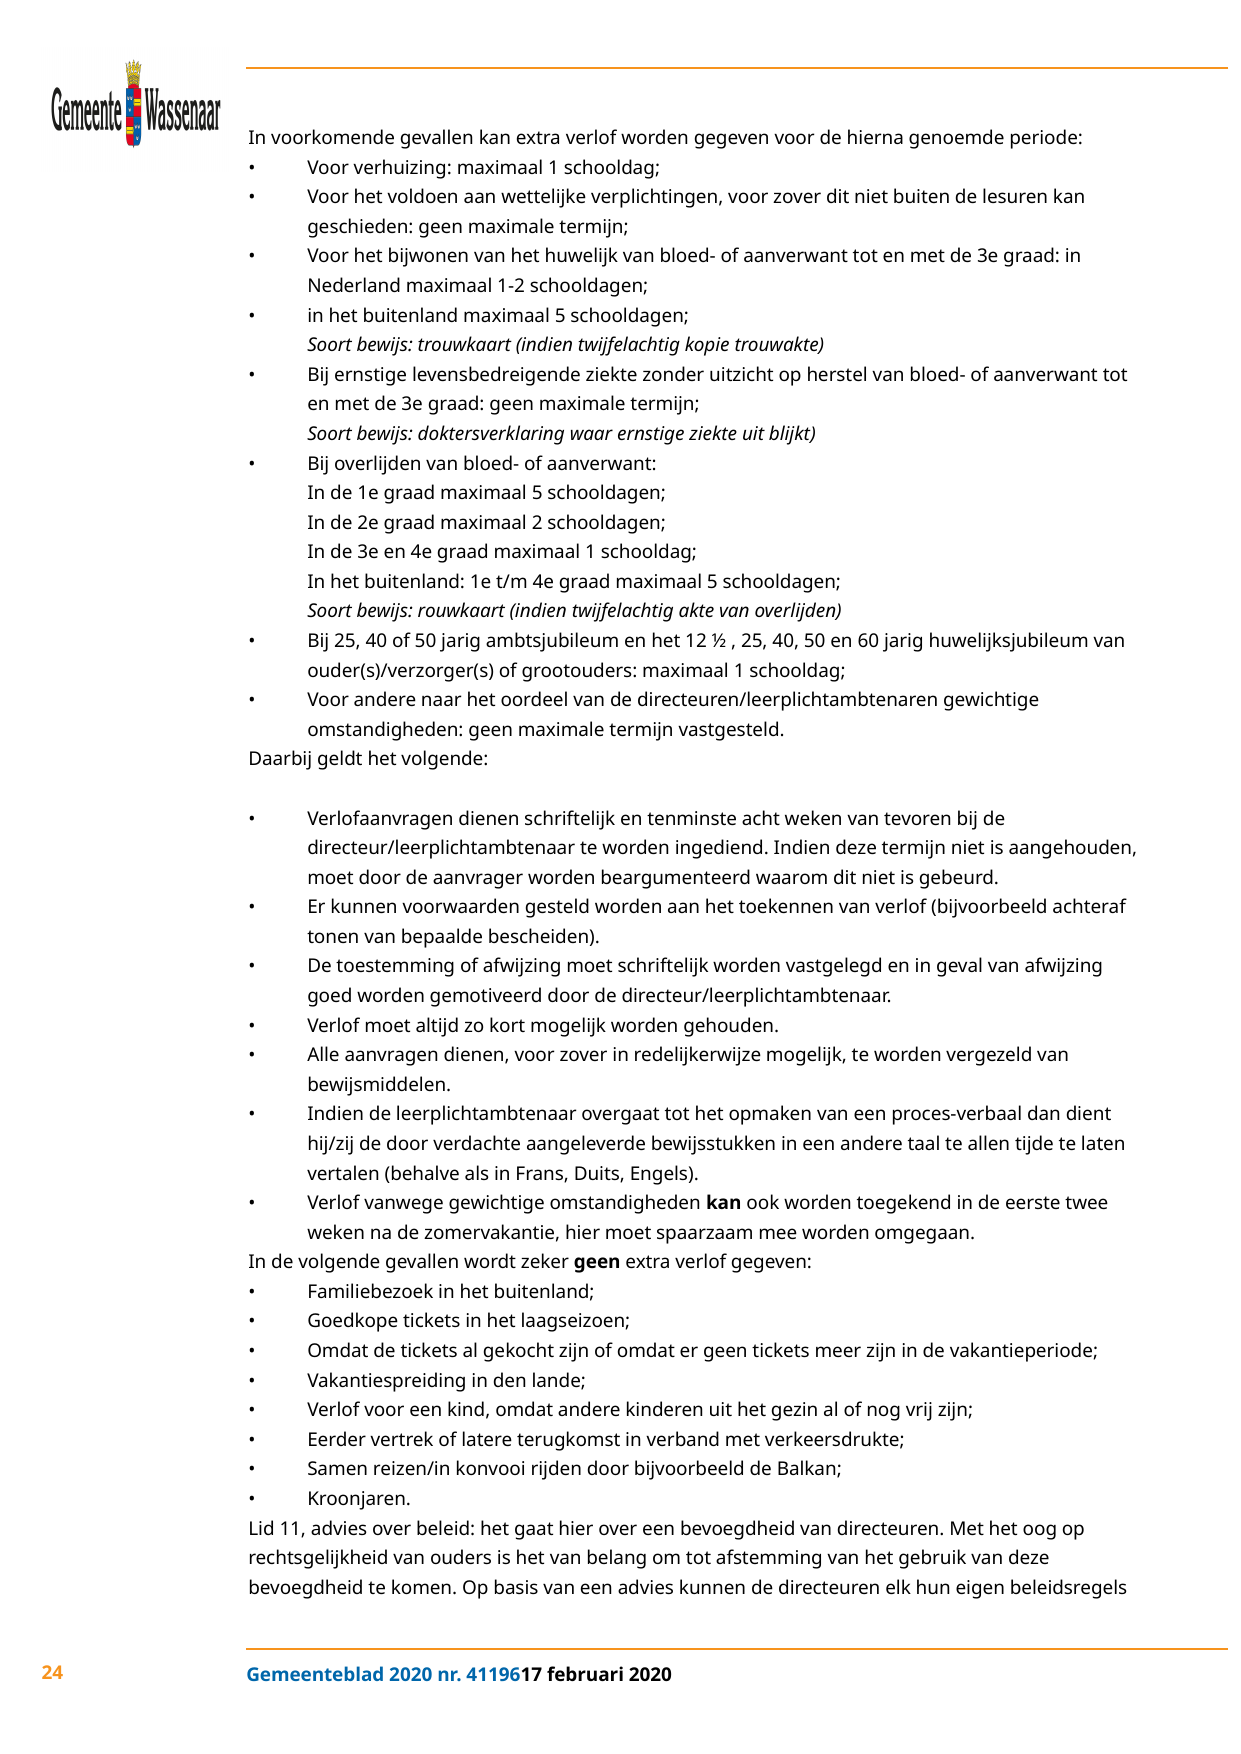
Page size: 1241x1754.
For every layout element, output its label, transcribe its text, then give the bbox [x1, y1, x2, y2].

list Samen reizen/in konvooi rijden door bijvoorbeeld de Balkan; [248, 1456, 1152, 1481]
list Verlof vanwege gewichtige omstandigheden kan ook worden toegekend in de eerste twee weken na de zomervakantie, hier moet spaarzaam mee worden omgegaan. [248, 1189, 1152, 1245]
list In de 3e en 4e graad maximaal 1 schooldag; [248, 538, 1152, 564]
list Voor andere naar het oordeel van de directeuren/leerplichtambtenaren gewichtige omstandigheden: geen maximale termijn vastgesteld. [248, 686, 1152, 742]
list Familiebezoek in het buitenland; [248, 1278, 1152, 1304]
list Bij 25, 40 of 50 jarig ambtsjubileum en het 12 ½ , 25, 40, 50 en 60 jarig huwelijksjubileum van ouder(s)/verzorger(s) of grootouders: maximaal 1 schooldag; [248, 627, 1152, 683]
list Soort bewijs: rouwkaart (indien twijfelachtig akte van overlijden) [248, 598, 1152, 623]
list in het buitenland maximaal 5 schooldagen; [248, 302, 1152, 328]
list Kroonjaren. [248, 1485, 1152, 1511]
list Voor het bijwonen van het huwelijk van bloed- of aanverwant tot en met de 3e graad: in Nederland maximaal 1-2 schooldagen; [248, 243, 1152, 298]
list Indien de leerplichtambtenaar overgaat tot het opmaken van een proces-verbaal dan dient hij/zij de door verdachte aangeleverde bewijsstukken in een andere taal te allen tijde te laten vertalen (behalve als in Frans, Duits, Engels). [248, 1101, 1152, 1186]
list Bij ernstige levensbedreigende ziekte zonder uitzicht op herstel van bloed- of aanverwant tot en met de 3e graad: geen maximale termijn; [248, 361, 1152, 416]
list Alle aanvragen dienen, voor zover in redelijkerwijze mogelijk, te worden vergezeld van bewijsmiddelen. [248, 1041, 1152, 1097]
list Soort bewijs: trouwkaart (indien twijfelachtig kopie trouwakte) [248, 331, 1152, 357]
list Verlof voor een kind, omdat andere kinderen uit het gezin al of nog vrij zijn; [248, 1396, 1152, 1422]
list Omdat de tickets al gekocht zijn of omdat er geen tickets meer zijn in de vakantieperiode; [248, 1337, 1152, 1363]
list De toestemming of afwijzing moet schriftelijk worden vastgelegd en in geval van afwijzing goed worden gemotiveerd door de directeur/leerplichtambtenaar. [248, 953, 1152, 1008]
list Soort bewijs: doktersverklaring waar ernstige ziekte uit blijkt) [248, 420, 1152, 446]
list Eerder vertrek of latere terugkomst in verband met verkeersdrukte; [248, 1426, 1152, 1452]
list Er kunnen voorwaarden gesteld worden aan het toekennen van verlof (bijvoorbeeld achteraf tonen van bepaalde bescheiden). [248, 893, 1152, 949]
list Vakantiespreiding in den lande; [248, 1367, 1152, 1393]
picture [41, 47, 231, 172]
list In het buitenland: 1e t/m 4e graad maximaal 5 schooldagen; [248, 568, 1152, 594]
list Bij overlijden van bloed- of aanverwant: [248, 450, 1152, 476]
list In de 1e graad maximaal 5 schooldagen; [248, 479, 1152, 505]
list Voor verhuizing: maximaal 1 schooldag; [248, 154, 1152, 180]
list In de 2e graad maximaal 2 schooldagen; [248, 509, 1152, 535]
text Daarbij geldt het volgende: [248, 746, 1152, 771]
text In voorkomende gevallen kan extra verlof worden gegeven voor de hierna genoemde periode: [248, 124, 1152, 150]
list Verlof moet altijd zo kort mogelijk worden gehouden. [248, 1012, 1152, 1038]
list Goedkope tickets in het laagseizoen; [248, 1308, 1152, 1333]
text In de volgende gevallen wordt zeker geen extra verlof gegeven: [248, 1248, 1152, 1274]
list Verlofaanvragen dienen schriftelijk en tenminste acht weken van tevoren bij de directeur/leerplichtambtenaar te worden ingediend. Indien deze termijn niet is aangehouden, moet door de aanvrager worden beargumenteerd waarom dit niet is gebeurd. [248, 805, 1152, 890]
text Lid 11, advies over beleid: het gaat hier over een bevoegdheid van directeuren. Met het oog op rechtsgelijkheid van ouders is het van belang om tot afstemming van het gebruik van deze bevoegdheid te komen. Op basis van een advies kunnen de directeuren elk hun eigen beleidsregels [248, 1515, 1152, 1600]
list Voor het voldoen aan wettelijke verplichtingen, voor zover dit niet buiten de lesuren kan geschieden: geen maximale termijn; [248, 183, 1152, 239]
